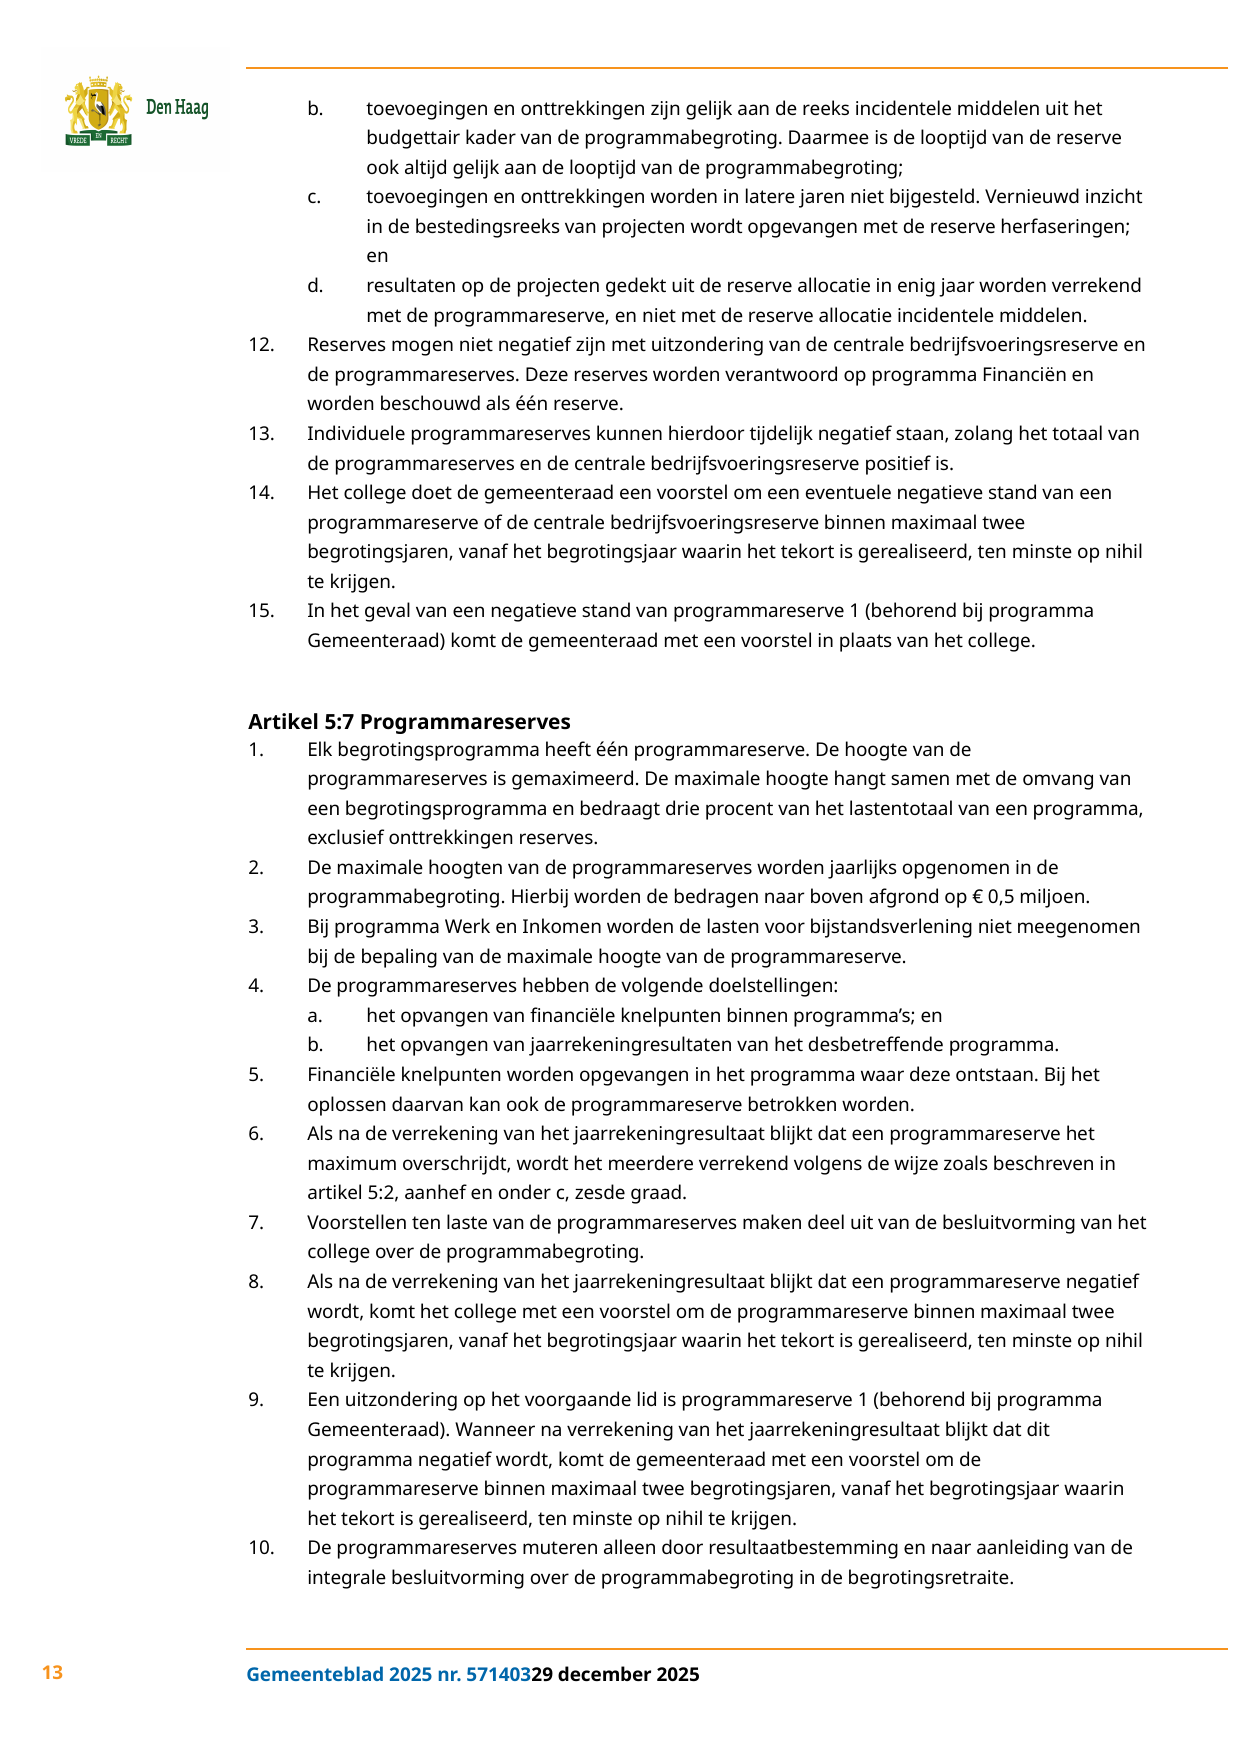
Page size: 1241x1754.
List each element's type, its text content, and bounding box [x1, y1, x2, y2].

list De maximale hoogten van de programmareserves worden jaarlijks opgenomen in de programmabegroting. Hierbij worden de bedragen naar boven afgrond op € 0,5 miljoen. [248, 854, 1152, 909]
list De programmareserves hebben de volgende doelstellingen: [248, 972, 1152, 998]
list Het college doet de gemeenteraad een voorstel om een eventuele negatieve stand van een programmareserve of de centrale bedrijfsvoeringsreserve binnen maximaal twee begrotingsjaren, vanaf het begrotingsjaar waarin het tekort is gerealiseerd, ten minste op nihil te krijgen. [248, 479, 1152, 594]
list Reserves mogen niet negatief zijn met uitzondering van de centrale bedrijfsvoeringsreserve en de programmareserves. Deze reserves worden verantwoord op programma Financiën en worden beschouwd als één reserve. [248, 331, 1152, 416]
list Bij programma Werk en Inkomen worden de lasten voor bijstandsverlening niet meegenomen bij de bepaling van de maximale hoogte van de programmareserve. [248, 913, 1152, 968]
list Als na de verrekening van het jaarrekeningresultaat blijkt dat een programmareserve het maximum overschrijdt, wordt het meerdere verrekend volgens de wijze zoals beschreven in artikel 5:2, aanhef en onder c, zesde graad. [248, 1120, 1152, 1205]
list Een uitzondering op het voorgaande lid is programmareserve 1 (behorend bij programma Gemeenteraad). Wanneer na verrekening van het jaarrekeningresultaat blijkt dat dit programma negatief wordt, komt de gemeenteraad met een voorstel om de programmareserve binnen maximaal twee begrotingsjaren, vanaf het begrotingsjaar waarin het tekort is gerealiseerd, ten minste op nihil te krijgen. [248, 1387, 1152, 1531]
list resultaten op de projecten gedekt uit de reserve allocatie in enig jaar worden verrekend met de programmareserve, en niet met de reserve allocatie incidentele middelen. [307, 272, 1152, 328]
list het opvangen van jaarrekeningresultaten van het desbetreffende programma. [307, 1032, 1152, 1057]
list De programmareserves muteren alleen door resultaatbestemming en naar aanleiding van de integrale besluitvorming over de programmabegroting in de begrotingsretraite. [248, 1534, 1152, 1590]
list Individuele programmareserves kunnen hierdoor tijdelijk negatief staan, zolang het totaal van de programmareserves en de centrale bedrijfsvoeringsreserve positief is. [248, 420, 1152, 476]
text Artikel 5:7 Programmareserves [248, 707, 1152, 736]
list Voorstellen ten laste van de programmareserves maken deel uit van de besluitvorming van het college over de programmabegroting. [248, 1209, 1152, 1264]
list toevoegingen en onttrekkingen zijn gelijk aan de reeks incidentele middelen uit het budgettair kader van de programmabegroting. Daarmee is de looptijd van de reserve ook altijd gelijk aan de looptijd van de programmabegroting; [307, 95, 1152, 180]
list Elk begrotingsprogramma heeft één programmareserve. De hoogte van de programmareserves is gemaximeerd. De maximale hoogte hangt samen met de omvang van een begrotingsprogramma en bedraagt drie procent van het lastentotaal van een programma, exclusief onttrekkingen reserves. [248, 736, 1152, 850]
list Financiële knelpunten worden opgevangen in het programma waar deze ontstaan. Bij het oplossen daarvan kan ook de programmareserve betrokken worden. [248, 1061, 1152, 1116]
list toevoegingen en onttrekkingen worden in latere jaren niet bijgesteld. Vernieuwd inzicht in de bestedingsreeks van projecten wordt opgevangen met de reserve herfaseringen; en [307, 183, 1152, 268]
picture [41, 47, 231, 172]
list In het geval van een negatieve stand van programmareserve 1 (behorend bij programma Gemeenteraad) komt de gemeenteraad met een voorstel in plaats van het college. [248, 598, 1152, 653]
list het opvangen van financiële knelpunten binnen programma’s; en [307, 1002, 1152, 1028]
list Als na de verrekening van het jaarrekeningresultaat blijkt dat een programmareserve negatief wordt, komt het college met een voorstel om de programmareserve binnen maximaal twee begrotingsjaren, vanaf het begrotingsjaar waarin het tekort is gerealiseerd, ten minste op nihil te krijgen. [248, 1268, 1152, 1383]
